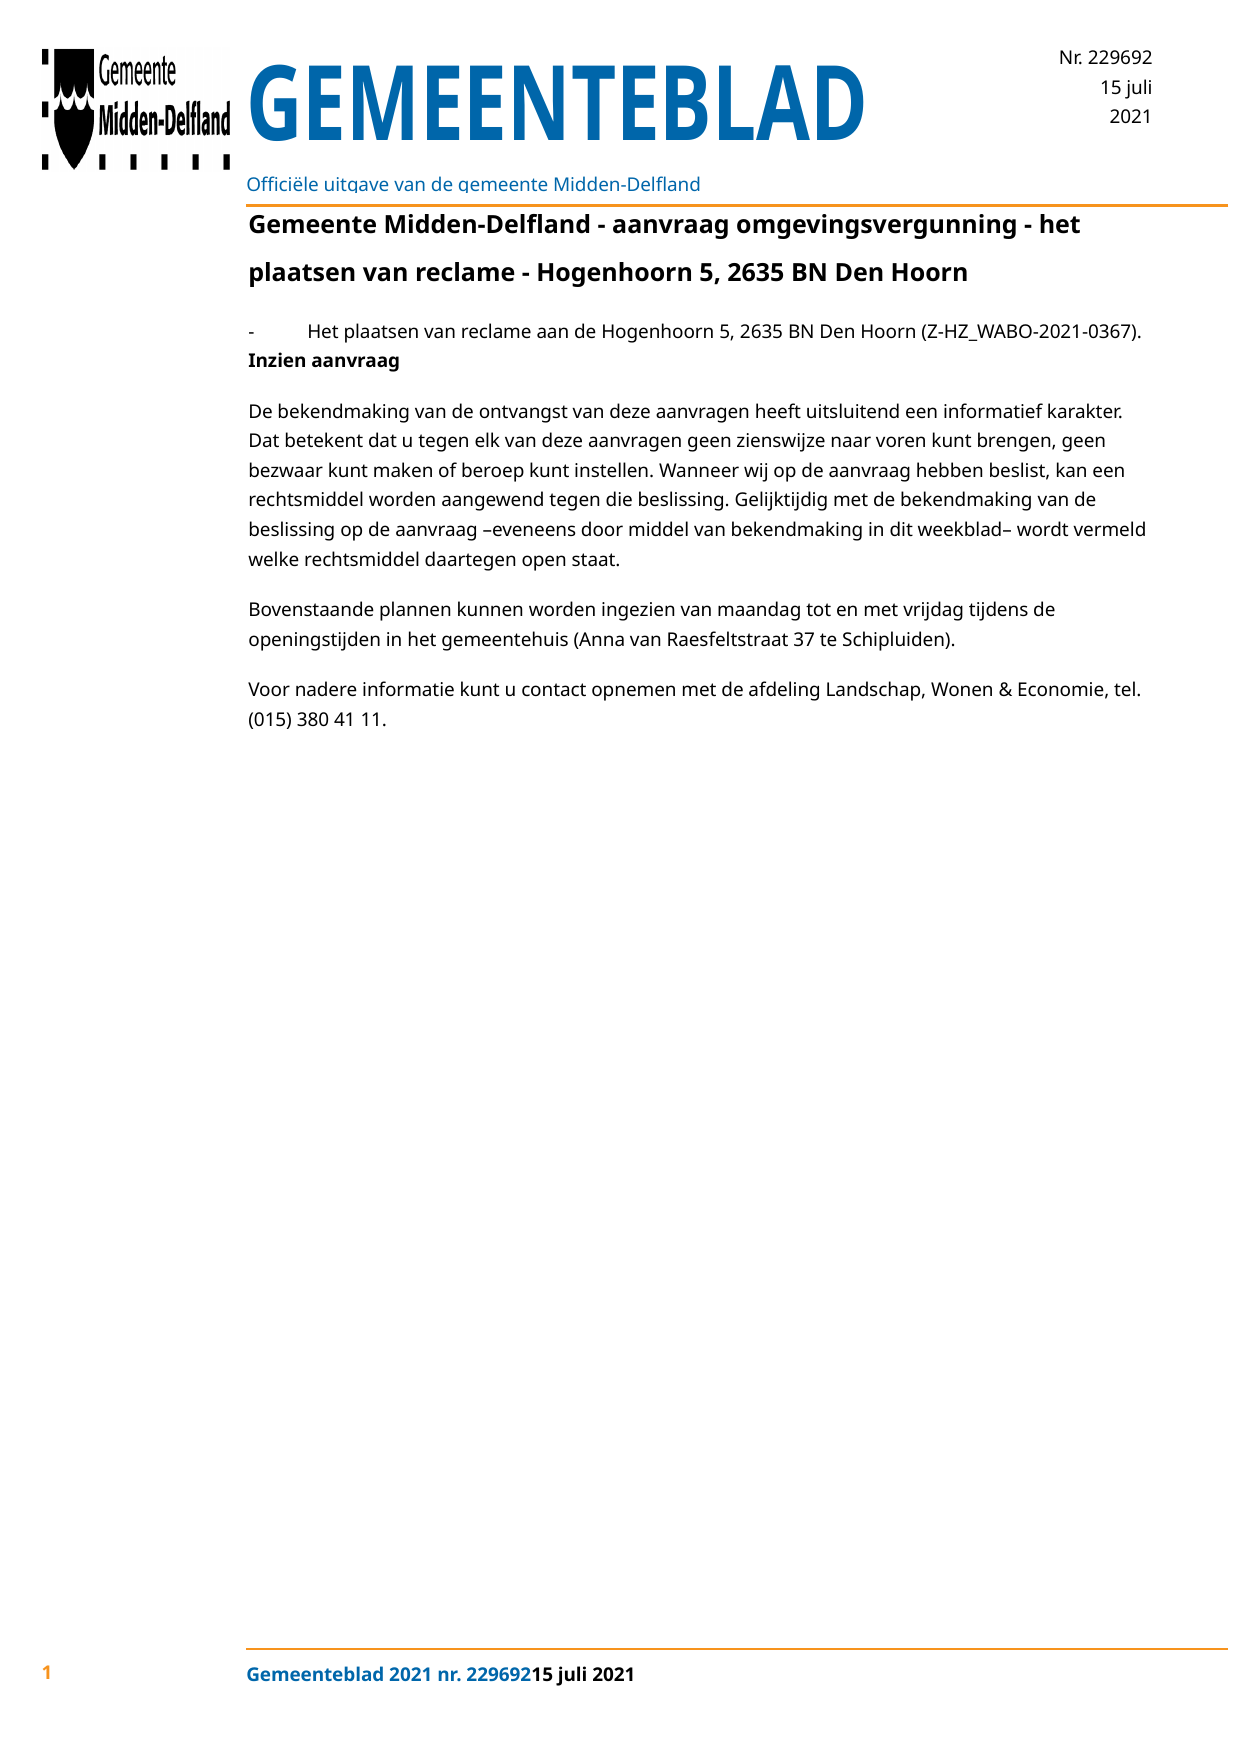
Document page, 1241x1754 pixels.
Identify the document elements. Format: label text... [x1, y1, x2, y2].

text De bekendmaking van de ontvangst van deze aanvragen heeft uitsluitend een informatief karakter. Dat betekent dat u tegen elk van deze aanvragen geen zienswijze naar voren kunt brengen, geen bezwaar kunt maken of beroep kunt instellen. Wanneer wij op de aanvraag hebben beslist, kan een rechtsmiddel worden aangewend tegen die beslissing. Gelijktijdig met de bekendmaking van de beslissing op de aanvraag –eveneens door middel van bekendmaking in dit weekblad– wordt vermeld welke rechtsmiddel daartegen open staat. [248, 398, 1152, 572]
picture [41, 47, 231, 172]
text Bovenstaande plannen kunnen worden ingezien van maandag tot en met vrijdag tijdens de openingstijden in het gemeentehuis (Anna van Raesfeltstraat 37 te Schipluiden). [248, 596, 1152, 652]
text Voor nadere informatie kunt u contact opnemen met de afdeling Landschap, Wonen & Economie, tel. (015) 380 41 11. [248, 676, 1152, 732]
text Gemeente Midden-Delfland - aanvraag omgevingsvergunning - het plaatsen van reclame - Hogenhoorn 5, 2635 BN Den Hoorn [248, 207, 1152, 288]
list Het plaatsen van reclame aan de Hogenhoorn 5, 2635 BN Den Hoorn (Z-HZ_WABO-2021-0367). [248, 318, 1152, 344]
text Inzien aanvraag [248, 347, 1152, 373]
